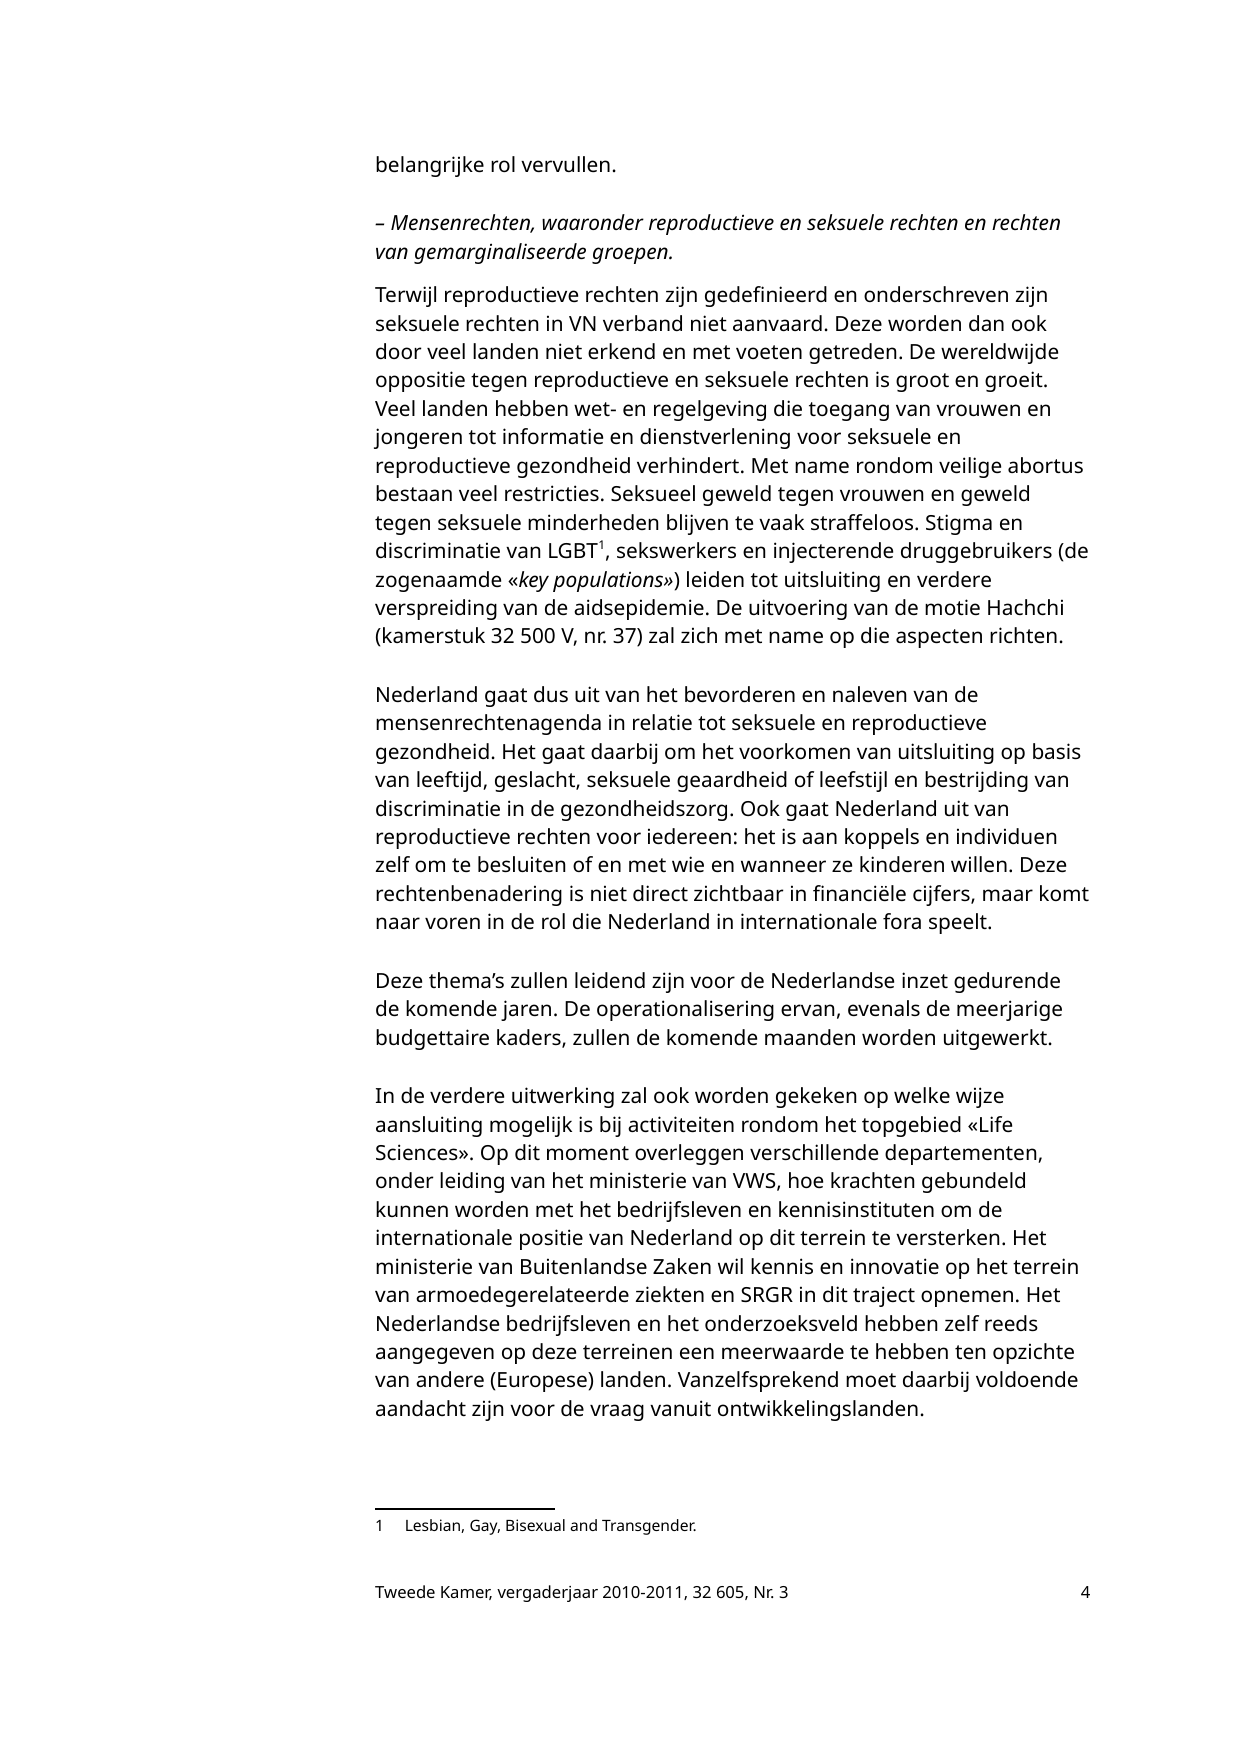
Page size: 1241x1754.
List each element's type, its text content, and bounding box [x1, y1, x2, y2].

text In de verdere uitwerking zal ook worden gekeken op welke wijze aansluiting mogelijk is bij activiteiten rondom het topgebied «Life Sciences». Op dit moment overleggen verschillende departementen, onder leiding van het ministerie van VWS, hoe krachten gebundeld kunnen worden met het bedrijfsleven en kennisinstituten om de internationale positie van Nederland op dit terrein te versterken. Het ministerie van Buitenlandse Zaken wil kennis en innovatie op het terrein van armoedegerelateerde ziekten en SRGR in dit traject opnemen. Het Nederlandse bedrijfsleven en het onderzoeksveld hebben zelf reeds aangegeven op deze terreinen een meerwaarde te hebben ten opzichte van andere (Europese) landen. Vanzelfsprekend moet daarbij voldoende aandacht zijn voor de vraag vanuit ontwikkelingslanden. [375, 1081, 1090, 1422]
text belangrijke rol vervullen. [375, 150, 1090, 178]
text Terwijl reproductieve rechten zijn gedefinieerd en onderschreven zijn seksuele rechten in VN verband niet aanvaard. Deze worden dan ook door veel landen niet erkend en met voeten getreden. De wereldwijde oppositie tegen reproductieve en seksuele rechten is groot en groeit. Veel landen hebben wet- en regelgeving die toegang van vrouwen en jongeren tot informatie en dienstverlening voor seksuele en reproductieve gezondheid verhindert. Met name rondom veilige abortus bestaan veel restricties. Seksueel geweld tegen vrouwen en geweld tegen seksuele minderheden blijven te vaak straffeloos. Stigma en discriminatie van LGBT, sekswerkers en injecterende druggebruikers (de zogenaamde «key populations») leiden tot uitsluiting en verdere verspreiding van de aidsepidemie. De uitvoering van de motie Hachchi (kamerstuk 32 500 V, nr. 37) zal zich met name op die aspecten richten. [375, 280, 1090, 650]
text Deze thema’s zullen leidend zijn voor de Nederlandse inzet gedurende de komende jaren. De operationalisering ervan, evenals de meerjarige budgettaire kaders, zullen de komende maanden worden uitgewerkt. [375, 966, 1090, 1051]
text Lesbian, Gay, Bisexual and Transgender. [375, 1508, 1090, 1536]
text Nederland gaat dus uit van het bevorderen en naleven van de mensenrechtenagenda in relatie tot seksuele en reproductieve gezondheid. Het gaat daarbij om het voorkomen van uitsluiting op basis van leeftijd, geslacht, seksuele geaardheid of leefstijl en bestrijding van discriminatie in de gezondheidszorg. Ook gaat Nederland uit van reproductieve rechten voor iedereen: het is aan koppels en individuen zelf om te besluiten of en met wie en wanneer ze kinderen willen. Deze rechtenbenadering is niet direct zichtbaar in financiële cijfers, maar komt naar voren in de rol die Nederland in internationale fora speelt. [375, 680, 1090, 936]
text – Mensenrechten, waaronder reproductieve en seksuele rechten en rechten van gemarginaliseerde groepen. [375, 208, 1090, 265]
